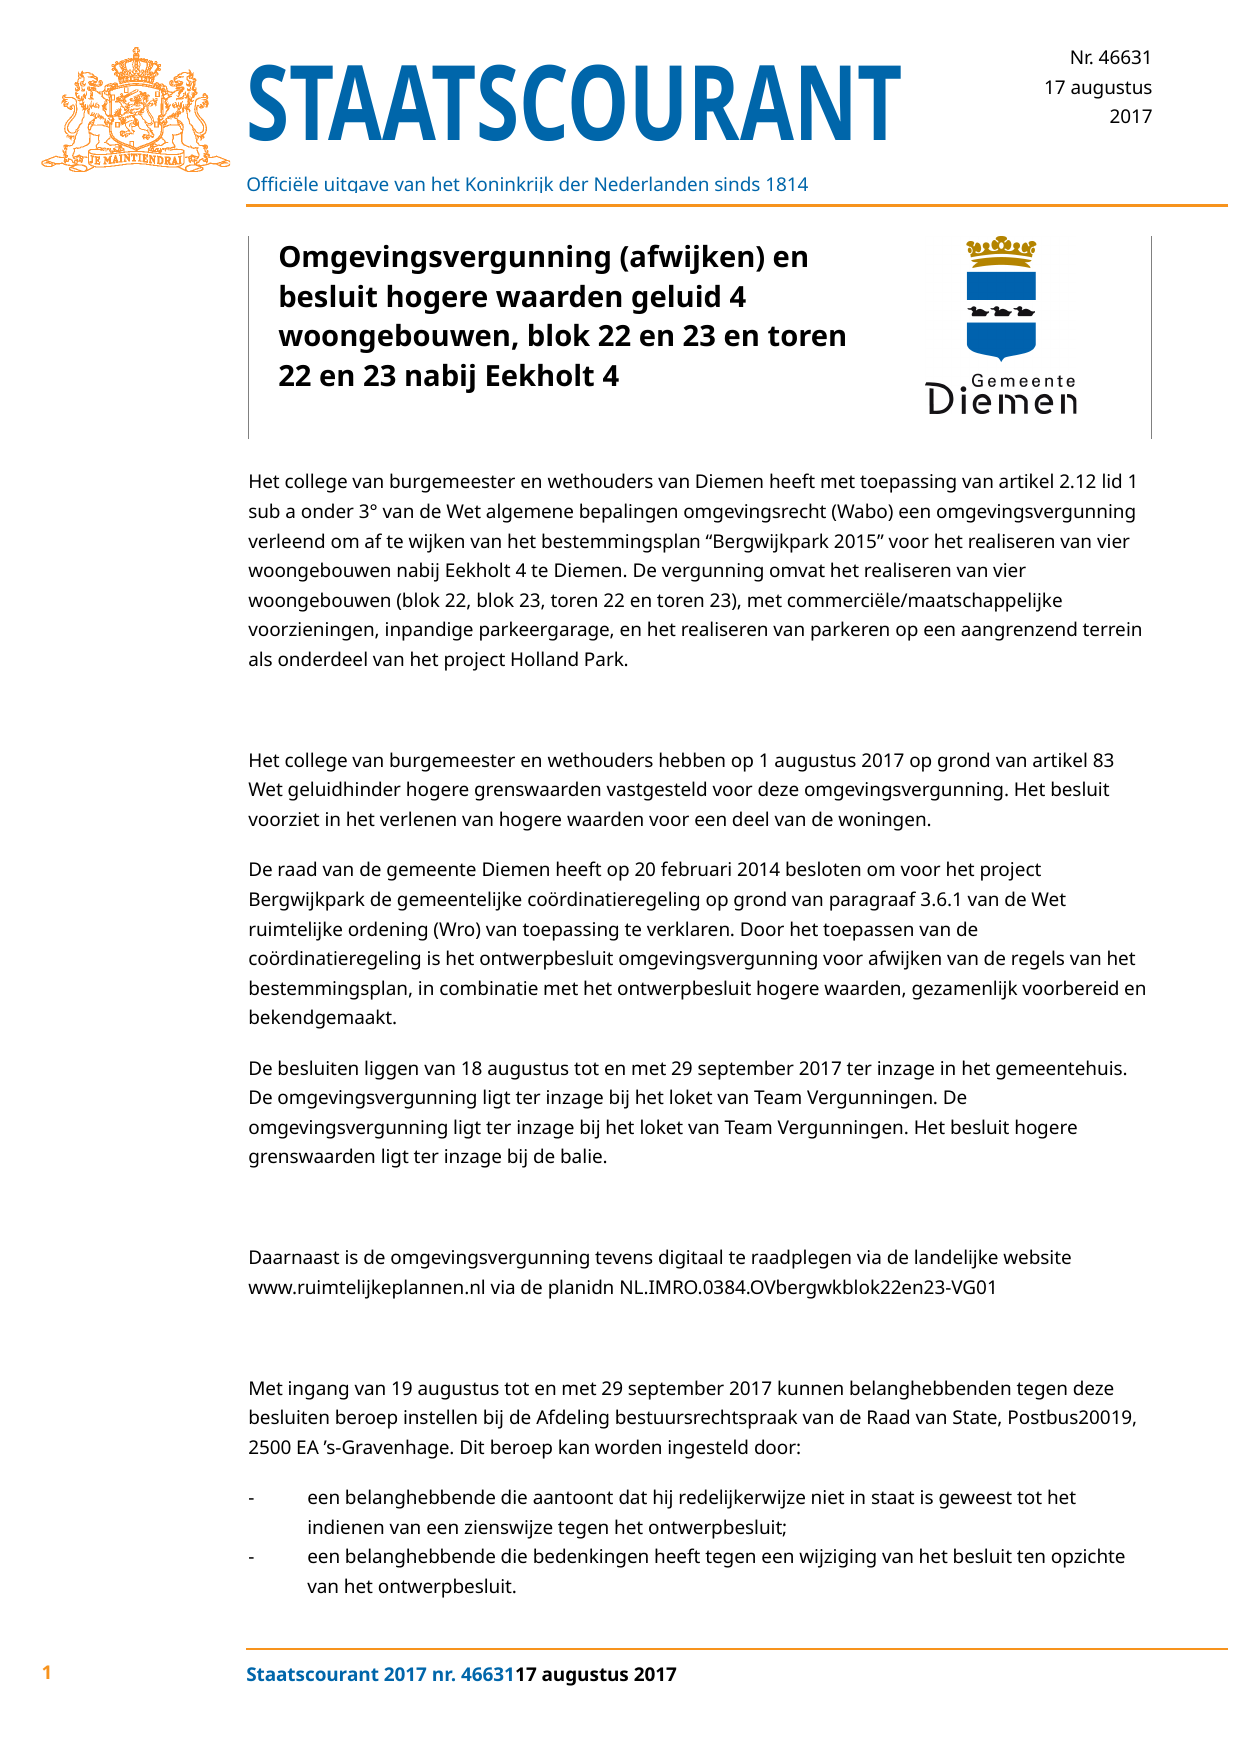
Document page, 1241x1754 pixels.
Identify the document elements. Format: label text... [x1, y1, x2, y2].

text Het college van burgemeester en wethouders hebben op 1 augustus 2017 op grond van artikel 83 Wet geluidhinder hogere grenswaarden vastgesteld voor deze omgevingsvergunning. Het besluit voorziet in het verlenen van hogere waarden voor een deel van de woningen. [248, 747, 1152, 832]
text De raad van de gemeente Diemen heeft op 20 februari 2014 besloten om voor het project Bergwijkpark de gemeentelijke coördinatieregeling op grond van paragraaf 3.6.1 van de Wet ruimtelijke ordening (Wro) van toepassing te verklaren. Door het toepassen van de coördinatieregeling is het ontwerpbesluit omgevingsvergunning voor afwijken van de regels van het bestemmingsplan, in combinatie met het ontwerpbesluit hogere waarden, gezamenlijk voorbereid en bekendgemaakt. [248, 857, 1152, 1030]
text Daarnaast is de omgevingsvergunning tevens digitaal te raadplegen via de landelijke website www.ruimtelijkeplannen.nl via de planidn NL.IMRO.0384.OVbergwkblok22en23-VG01 [248, 1244, 1152, 1300]
list een belanghebbende die aantoont dat hij redelijkerwijze niet in staat is geweest tot het indienen van een zienswijze tegen het ontwerpbesluit; [248, 1484, 1152, 1540]
picture [41, 47, 231, 172]
table_header [1077, 236, 1151, 413]
table_header [850, 236, 925, 413]
picture [925, 236, 1077, 414]
text Het college van burgemeester en wethouders van Diemen heeft met toepassing van artikel 2.12 lid 1 sub a onder 3° van de Wet algemene bepalingen omgevingsrecht (Wabo) een omgevingsvergunning verleend om af te wijken van het bestemmingsplan “Bergwijkpark 2015” voor het realiseren van vier woongebouwen nabij Eekholt 4 te Diemen. De vergunning omvat het realiseren van vier woongebouwen (blok 22, blok 23, toren 22 en toren 23), met commerciële/maatschappelijke voorzieningen, inpandige parkeergarage, en het realiseren van parkeren op een aangrenzend terrein als onderdeel van het project Holland Park. [248, 469, 1152, 672]
text De besluiten liggen van 18 augustus tot en met 29 september 2017 ter inzage in het gemeentehuis. De omgevingsvergunning ligt ter inzage bij het loket van Team Vergunningen. De omgevingsvergunning ligt ter inzage bij het loket van Team Vergunningen. Het besluit hogere grenswaarden ligt ter inzage bij de balie. [248, 1055, 1152, 1169]
table_header [850, 414, 1151, 439]
list een belanghebbende die bedenkingen heeft tegen een wijziging van het besluit ten opzichte van het ontwerpbesluit. [248, 1544, 1152, 1599]
table_header Omgevingsvergunning (afwijken) en besluit hogere waarden geluid 4 woongebouwen, blok 22 en 23 en toren 22 en 23 nabij Eekholt 4 [249, 236, 850, 439]
text Met ingang van 19 augustus tot en met 29 september 2017 kunnen belanghebbenden tegen deze besluiten beroep instellen bij de Afdeling bestuursrechtspraak van de Raad van State, Postbus20019, 2500 EA ’s-Gravenhage. Dit beroep kan worden ingesteld door: [248, 1375, 1152, 1460]
